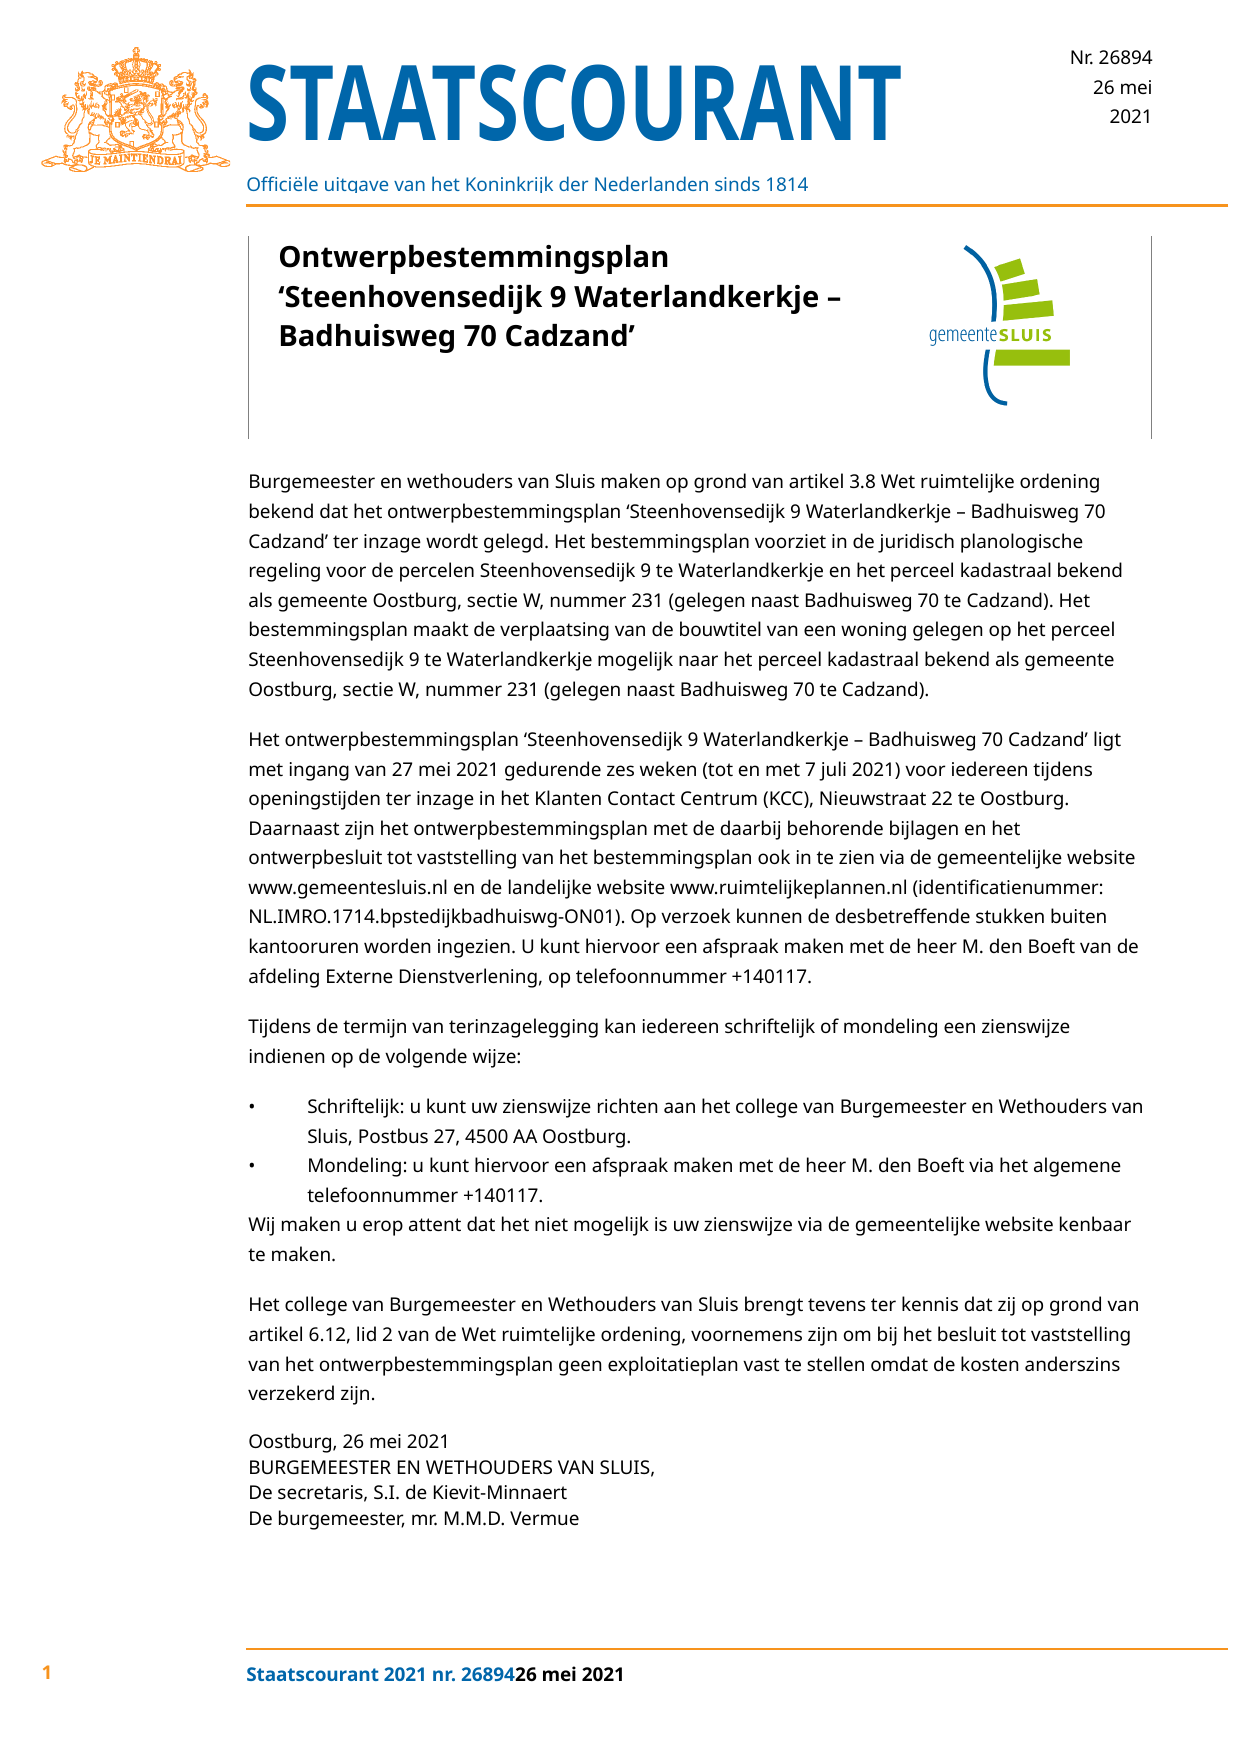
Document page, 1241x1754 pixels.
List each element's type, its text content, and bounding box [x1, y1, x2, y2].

text Het college van Burgemeester en Wethouders van Sluis brengt tevens ter kennis dat zij op grond van artikel 6.12, lid 2 van de Wet ruimtelijke ordening, voornemens zijn om bij het besluit tot vaststelling van het ontwerpbestemmingsplan geen exploitatieplan vast te stellen omdat de kosten anderszins verzekerd zijn. [248, 1292, 1152, 1406]
text De secretaris, S.I. de Kievit-Minnaert [248, 1479, 1152, 1505]
table_header [850, 414, 1151, 439]
text Oostburg, 26 mei 2021 [248, 1428, 1152, 1454]
text Het ontwerpbestemmingsplan ‘Steenhovensedijk 9 Waterlandkerkje – Badhuisweg 70 Cadzand’ ligt met ingang van 27 mei 2021 gedurende zes weken (tot en met 7 juli 2021) voor iedereen tijdens openingstijden ter inzage in het Klanten Contact Centrum (KCC), Nieuwstraat 22 te Oostburg. Daarnaast zijn het ontwerpbestemmingsplan met de daarbij behorende bijlagen en het ontwerpbesluit tot vaststelling van het bestemmingsplan ook in te zien via de gemeentelijke website www.gemeentesluis.nl en de landelijke website www.ruimtelijkeplannen.nl (identificatienummer: NL.IMRO.1714.bpstedijkbadhuiswg-ON01). Op verzoek kunnen de desbetreffende stukken buiten kantooruren worden ingezien. U kunt hiervoor een afspraak maken met de heer M. den Boeft van de afdeling Externe Dienstverlening, op telefoonnummer +140117. [248, 726, 1152, 988]
table_header [850, 236, 912, 413]
picture [41, 47, 231, 172]
list Schriftelijk: u kunt uw zienswijze richten aan het college van Burgemeester en Wethouders van Sluis, Postbus 27, 4500 AA Oostburg. [248, 1093, 1152, 1148]
list Mondeling: u kunt hiervoor een afspraak maken met de heer M. den Boeft via het algemene telefoonnummer +140117. [248, 1152, 1152, 1208]
table_header [1090, 236, 1151, 413]
text Burgemeester en wethouders van Sluis maken op grond van artikel 3.8 Wet ruimtelijke ordening bekend dat het ontwerpbestemmingsplan ‘Steenhovensedijk 9 Waterlandkerkje – Badhuisweg 70 Cadzand’ ter inzage wordt gelegd. Het bestemmingsplan voorziet in de juridisch planologische regeling voor de percelen Steenhovensedijk 9 te Waterlandkerkje en het perceel kadastraal bekend als gemeente Oostburg, sectie W, nummer 231 (gelegen naast Badhuisweg 70 te Cadzand). Het bestemmingsplan maakt de verplaatsing van de bouwtitel van een woning gelegen op het perceel Steenhovensedijk 9 te Waterlandkerkje mogelijk naar het perceel kadastraal bekend als gemeente Oostburg, sectie W, nummer 231 (gelegen naast Badhuisweg 70 te Cadzand). [248, 469, 1152, 701]
picture [912, 236, 1090, 414]
table_header Ontwerpbestemmingsplan ‘Steenhovensedijk 9 Waterlandkerkje – Badhuisweg 70 Cadzand’ [249, 236, 850, 439]
text De burgemeester, mr. M.M.D. Vermue [248, 1505, 1152, 1531]
text Wij maken u erop attent dat het niet mogelijk is uw zienswijze via de gemeentelijke website kenbaar te maken. [248, 1212, 1152, 1267]
text Tijdens de termijn van terinzagelegging kan iedereen schriftelijk of mondeling een zienswijze indienen op de volgende wijze: [248, 1013, 1152, 1068]
text BURGEMEESTER EN WETHOUDERS VAN SLUIS, [248, 1454, 1152, 1479]
